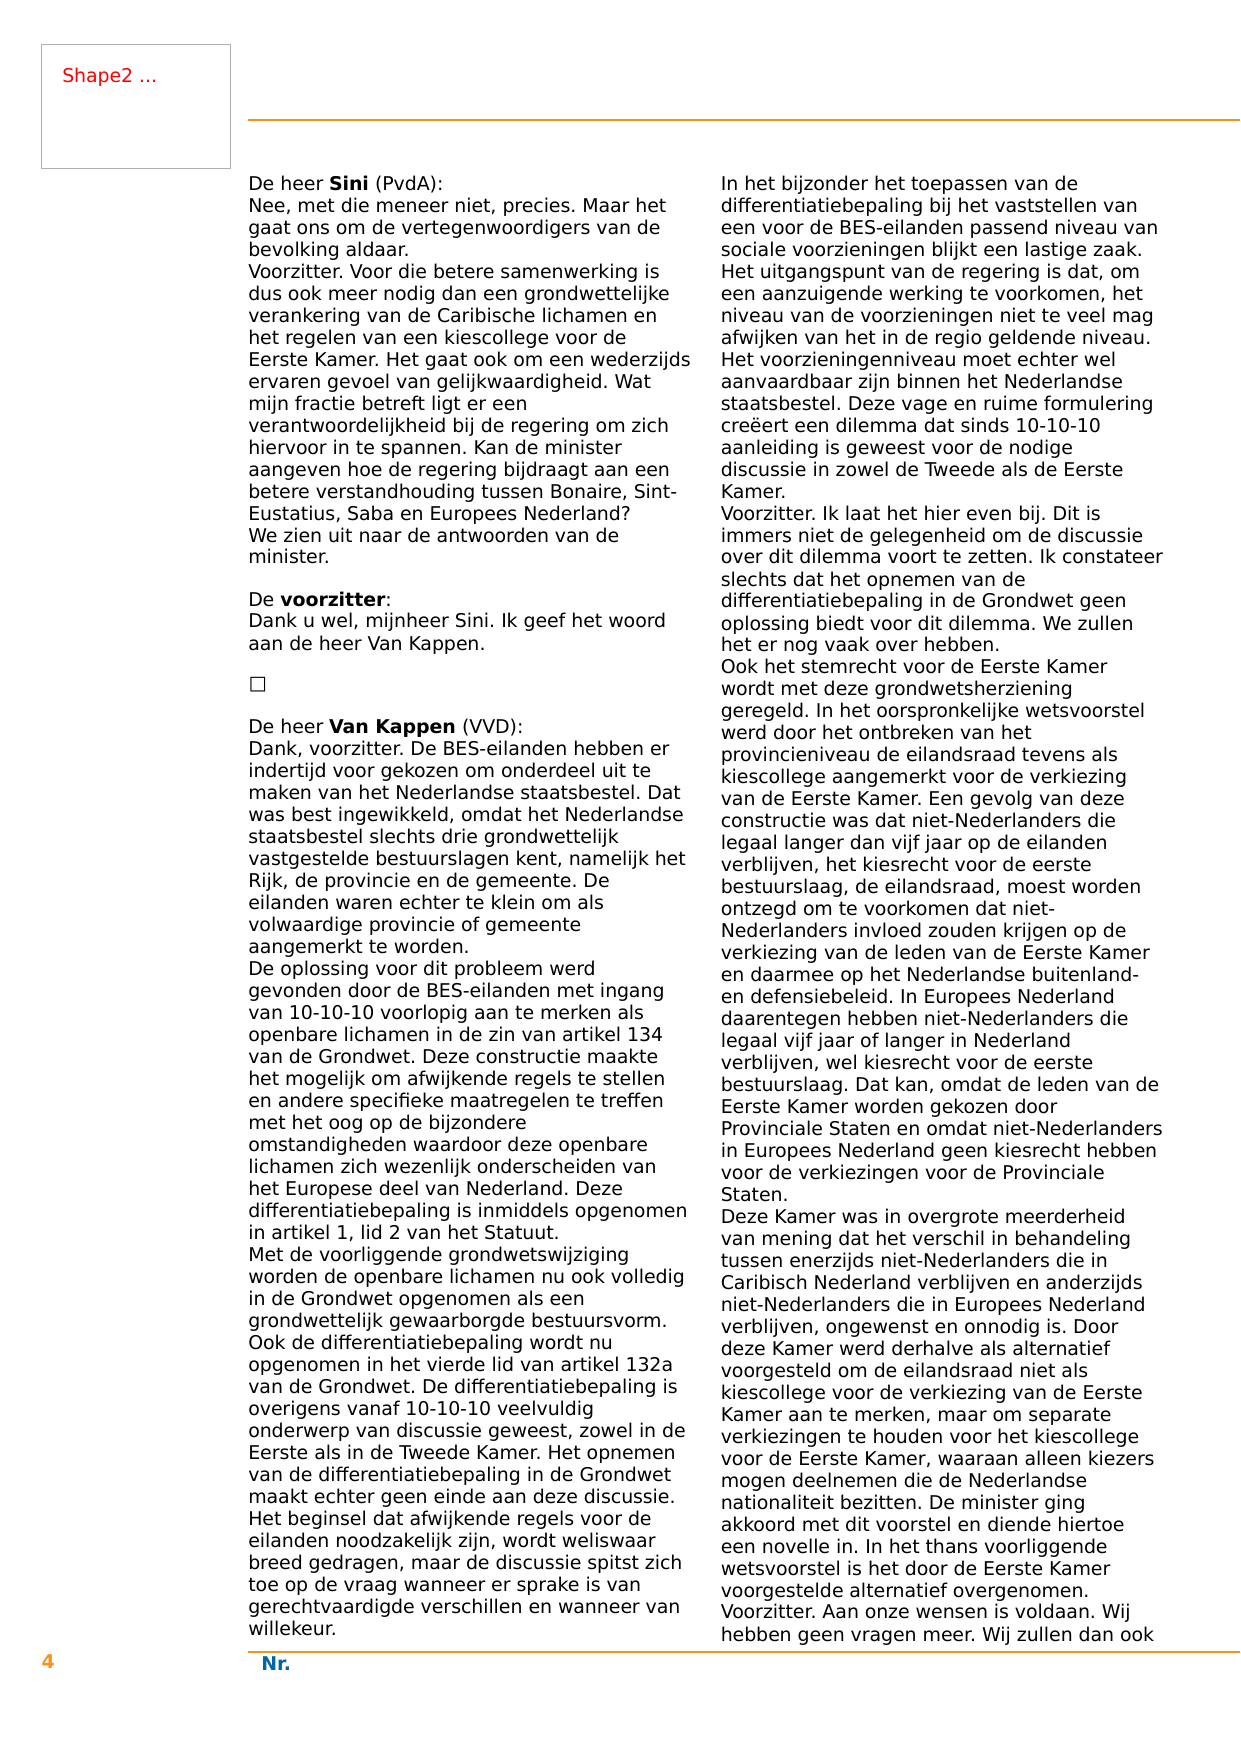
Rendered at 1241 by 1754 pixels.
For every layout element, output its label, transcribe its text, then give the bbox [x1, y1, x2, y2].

text Nee, met die meneer niet, precies. Maar het gaat ons om de vertegenwoordigers van de bevolking aldaar. [248, 195, 691, 261]
text In het bijzonder het toepassen van de differentiatiebepaling bij het vaststellen van een voor de BES-eilanden passend niveau van sociale voorzieningen blijkt een lastige zaak. Het uitgangspunt van de regering is dat, om een aanzuigende werking te voorkomen, het niveau van de voorzieningen niet te veel mag afwijken van het in de regio geldende niveau. Het voorzieningenniveau moet echter wel aanvaardbaar zijn binnen het Nederlandse staatsbestel. Deze vage en ruime formulering creëert een dilemma dat sinds 10-10-10 aanleiding is geweest voor de nodige discussie in zowel de Tweede als de Eerste Kamer. [721, 173, 1163, 502]
text Voorzitter. Voor die betere samenwerking is dus ook meer nodig dan een grondwettelijke verankering van de Caribische lichamen en het regelen van een kiescollege voor de Eerste Kamer. Het gaat ook om een wederzijds ervaren gevoel van gelijkwaardigheid. Wat mijn fractie betreft ligt er een verantwoordelijkheid bij de regering om zich hiervoor in te spannen. Kan de minister aangeven hoe de regering bijdraagt aan een betere verstandhouding tussen Bonaire, Sint-Eustatius, Saba en Europees Nederland? [248, 261, 691, 524]
text De oplossing voor dit probleem werd gevonden door de BES-eilanden met ingang van 10-10-10 voorlopig aan te merken als openbare lichamen in de zin van artikel 134 van de Grondwet. Deze constructie maakte het mogelijk om afwijkende regels te stellen en andere specifieke maatregelen te treffen met het oog op de bijzondere omstandigheden waardoor deze openbare lichamen zich wezenlijk onderscheiden van het Europese deel van Nederland. Deze differentiatiebepaling is inmiddels opgenomen in artikel 1, lid 2 van het Statuut. [248, 958, 691, 1244]
text Dank, voorzitter. De BES-eilanden hebben er indertijd voor gekozen om onderdeel uit te maken van het Nederlandse staatsbestel. Dat was best ingewikkeld, omdat het Nederlandse staatsbestel slechts drie grondwettelijk vastgestelde bestuurslagen kent, namelijk het Rijk, de provincie en de gemeente. De eilanden waren echter te klein om als volwaardige provincie of gemeente aangemerkt te worden. [248, 738, 691, 958]
text ⬜ [248, 674, 691, 696]
text Ook het stemrecht voor de Eerste Kamer wordt met deze grondwetsherziening geregeld. In het oorspronkelijke wetsvoorstel werd door het ontbreken van het provincieniveau de eilandsraad tevens als kiescollege aangemerkt voor de verkiezing van de Eerste Kamer. Een gevolg van deze constructie was dat niet-Nederlanders die legaal langer dan vijf jaar op de eilanden verblijven, het kiesrecht voor de eerste bestuurslaag, de eilandsraad, moest worden ontzegd om te voorkomen dat niet-Nederlanders invloed zouden krijgen op de verkiezing van de leden van de Eerste Kamer en daarmee op het Nederlandse buitenland- en defensiebeleid. In Europees Nederland daarentegen hebben niet-Nederlanders die legaal vijf jaar of langer in Nederland verblijven, wel kiesrecht voor de eerste bestuurslaag. Dat kan, omdat de leden van de Eerste Kamer worden gekozen door Provinciale Staten en omdat niet-Nederlanders in Europees Nederland geen kiesrecht hebben voor de verkiezingen voor de Provinciale Staten. [721, 656, 1163, 1206]
text De heer Van Kappen (VVD): [248, 716, 691, 738]
text Dank u wel, mijnheer Sini. Ik geef het woord aan de heer Van Kappen. [248, 610, 691, 654]
text De heer Sini (PvdA): [248, 173, 691, 195]
text Voorzitter. Aan onze wensen is voldaan. Wij hebben geen vragen meer. Wij zullen dan ook [721, 1601, 1163, 1645]
text We zien uit naar de antwoorden van de minister. [248, 524, 691, 568]
text De voorzitter: [248, 588, 691, 610]
text Voorzitter. Ik laat het hier even bij. Dit is immers niet de gelegenheid om de discussie over dit dilemma voort te zetten. Ik constateer slechts dat het opnemen van de differentiatiebepaling in de Grondwet geen oplossing biedt voor dit dilemma. We zullen het er nog vaak over hebben. [721, 502, 1163, 656]
text Met de voorliggende grondwetswijziging worden de openbare lichamen nu ook volledig in de Grondwet opgenomen als een grondwettelijk gewaarborgde bestuursvorm. Ook de differentiatiebepaling wordt nu opgenomen in het vierde lid van artikel 132a van de Grondwet. De differentiatiebepaling is overigens vanaf 10-10-10 veelvuldig onderwerp van discussie geweest, zowel in de Eerste als in de Tweede Kamer. Het opnemen van de differentiatiebepaling in de Grondwet maakt echter geen einde aan deze discussie. Het beginsel dat afwijkende regels voor de eilanden noodzakelijk zijn, wordt weliswaar breed gedragen, maar de discussie spitst zich toe op de vraag wanneer er sprake is van gerechtvaardigde verschillen en wanneer van willekeur. [248, 1244, 691, 1639]
text Deze Kamer was in overgrote meerderheid van mening dat het verschil in behandeling tussen enerzijds niet-Nederlanders die in Caribisch Nederland verblijven en anderzijds niet-Nederlanders die in Europees Nederland verblijven, ongewenst en onnodig is. Door deze Kamer werd derhalve als alternatief voorgesteld om de eilandsraad niet als kiescollege voor de verkiezing van de Eerste Kamer aan te merken, maar om separate verkiezingen te houden voor het kiescollege voor de Eerste Kamer, waaraan alleen kiezers mogen deelnemen die de Nederlandse nationaliteit bezitten. De minister ging akkoord met dit voorstel en diende hiertoe een novelle in. In het thans voorliggende wetsvoorstel is het door de Eerste Kamer voorgestelde alternatief overgenomen. [721, 1206, 1163, 1601]
